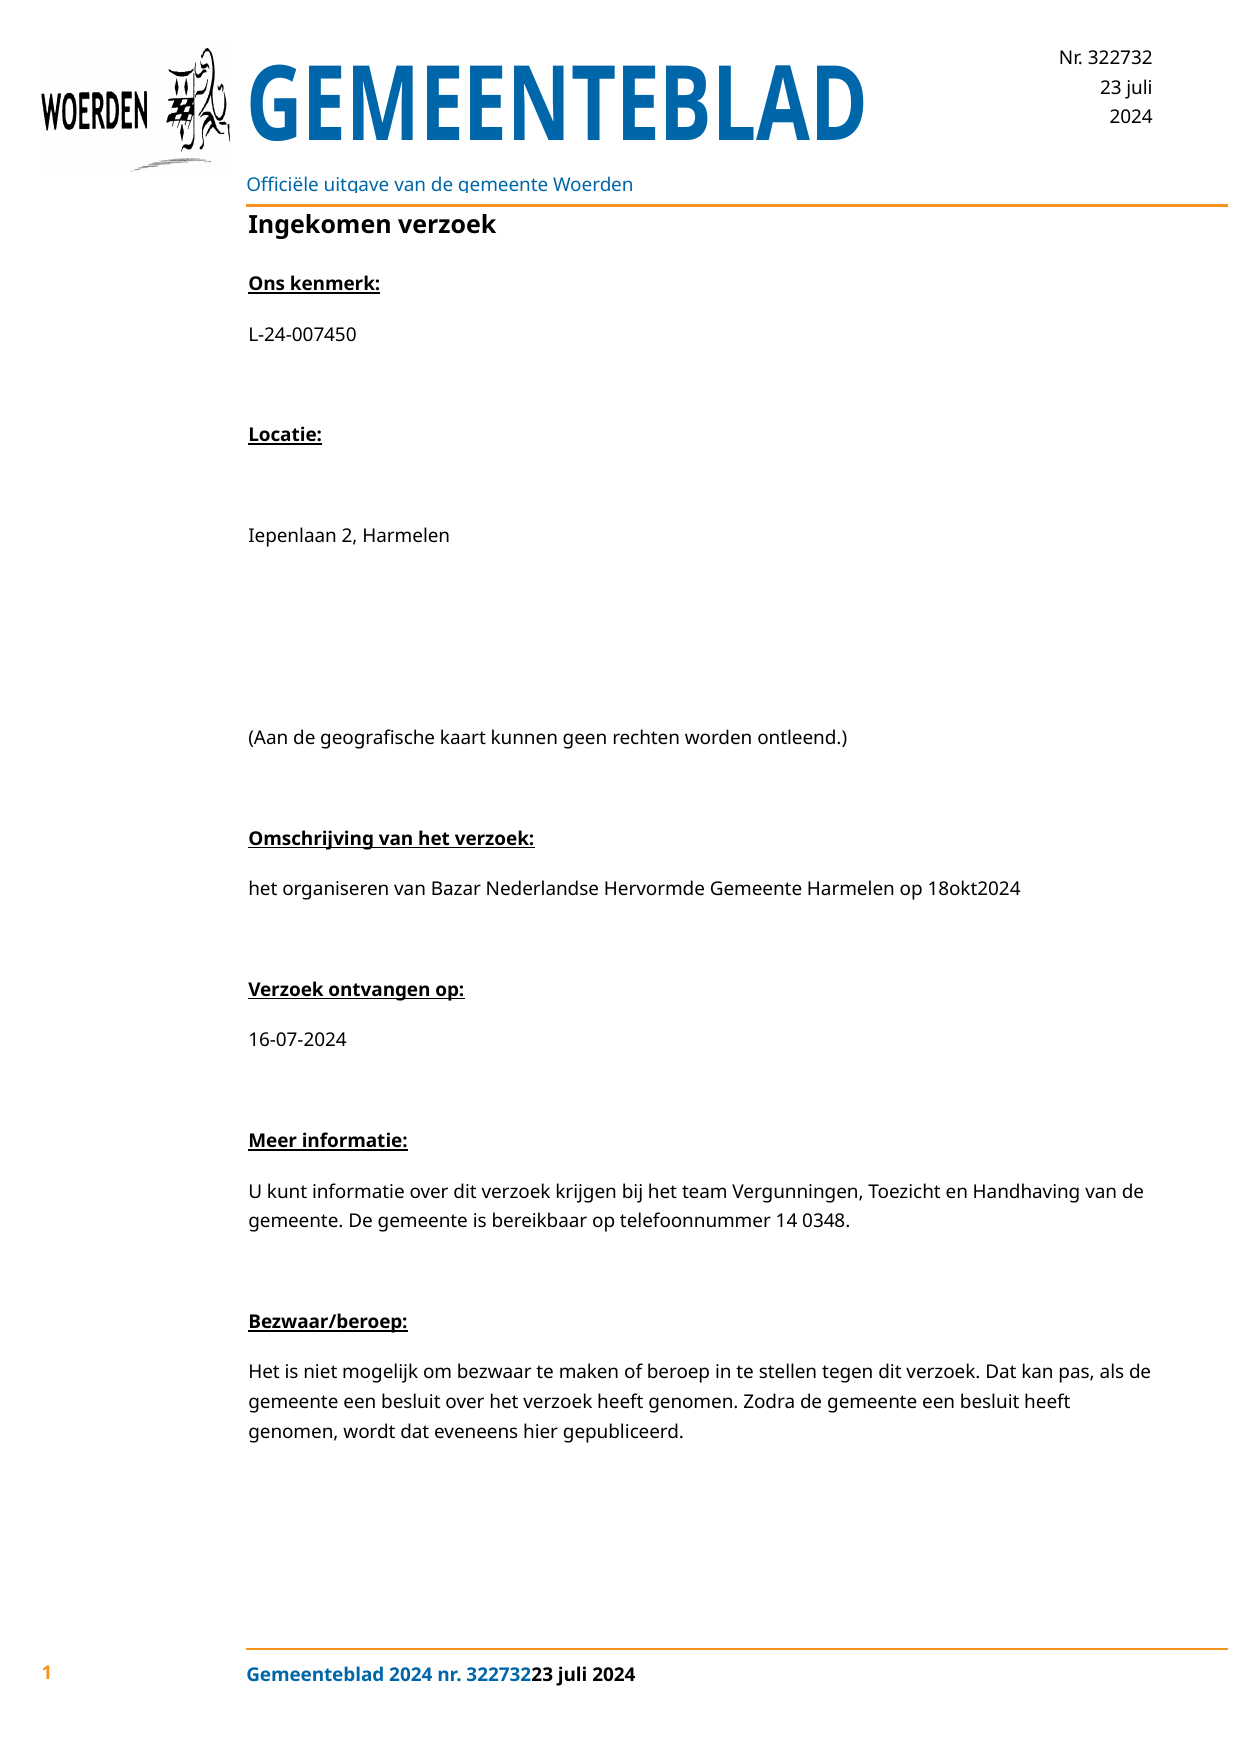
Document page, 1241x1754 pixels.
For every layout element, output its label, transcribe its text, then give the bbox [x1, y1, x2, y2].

text Het is niet mogelijk om bezwaar te maken of beroep in te stellen tegen dit verzoek. Dat kan pas, als de gemeente een besluit over het verzoek heeft genomen. Zodra de gemeente een besluit heeft genomen, wordt dat eveneens hier gepubliceerd. [248, 1359, 1152, 1443]
text (Aan de geografische kaart kunnen geen rechten worden ontleend.) [248, 724, 1152, 750]
text Verzoek ontvangen op: [248, 976, 1152, 1002]
text Meer informatie: [248, 1127, 1152, 1153]
text het organiseren van Bazar Nederlandse Hervormde Gemeente Harmelen op 18okt2024 [248, 875, 1152, 901]
text Ingekomen verzoek [248, 207, 1152, 241]
picture [41, 47, 231, 172]
text U kunt informatie over dit verzoek krijgen bij het team Vergunningen, Toezicht en Handhaving van de gemeente. De gemeente is bereikbaar op telefoonnummer 14 0348. [248, 1178, 1152, 1233]
text Omschrijving van het verzoek: [248, 825, 1152, 851]
text L-24-007450 [248, 321, 1152, 346]
text 16-07-2024 [248, 1027, 1152, 1052]
text Locatie: [248, 422, 1152, 447]
text Iepenlaan 2, Harmelen [248, 522, 1152, 548]
text Ons kenmerk: [248, 270, 1152, 296]
text Bezwaar/beroep: [248, 1308, 1152, 1334]
